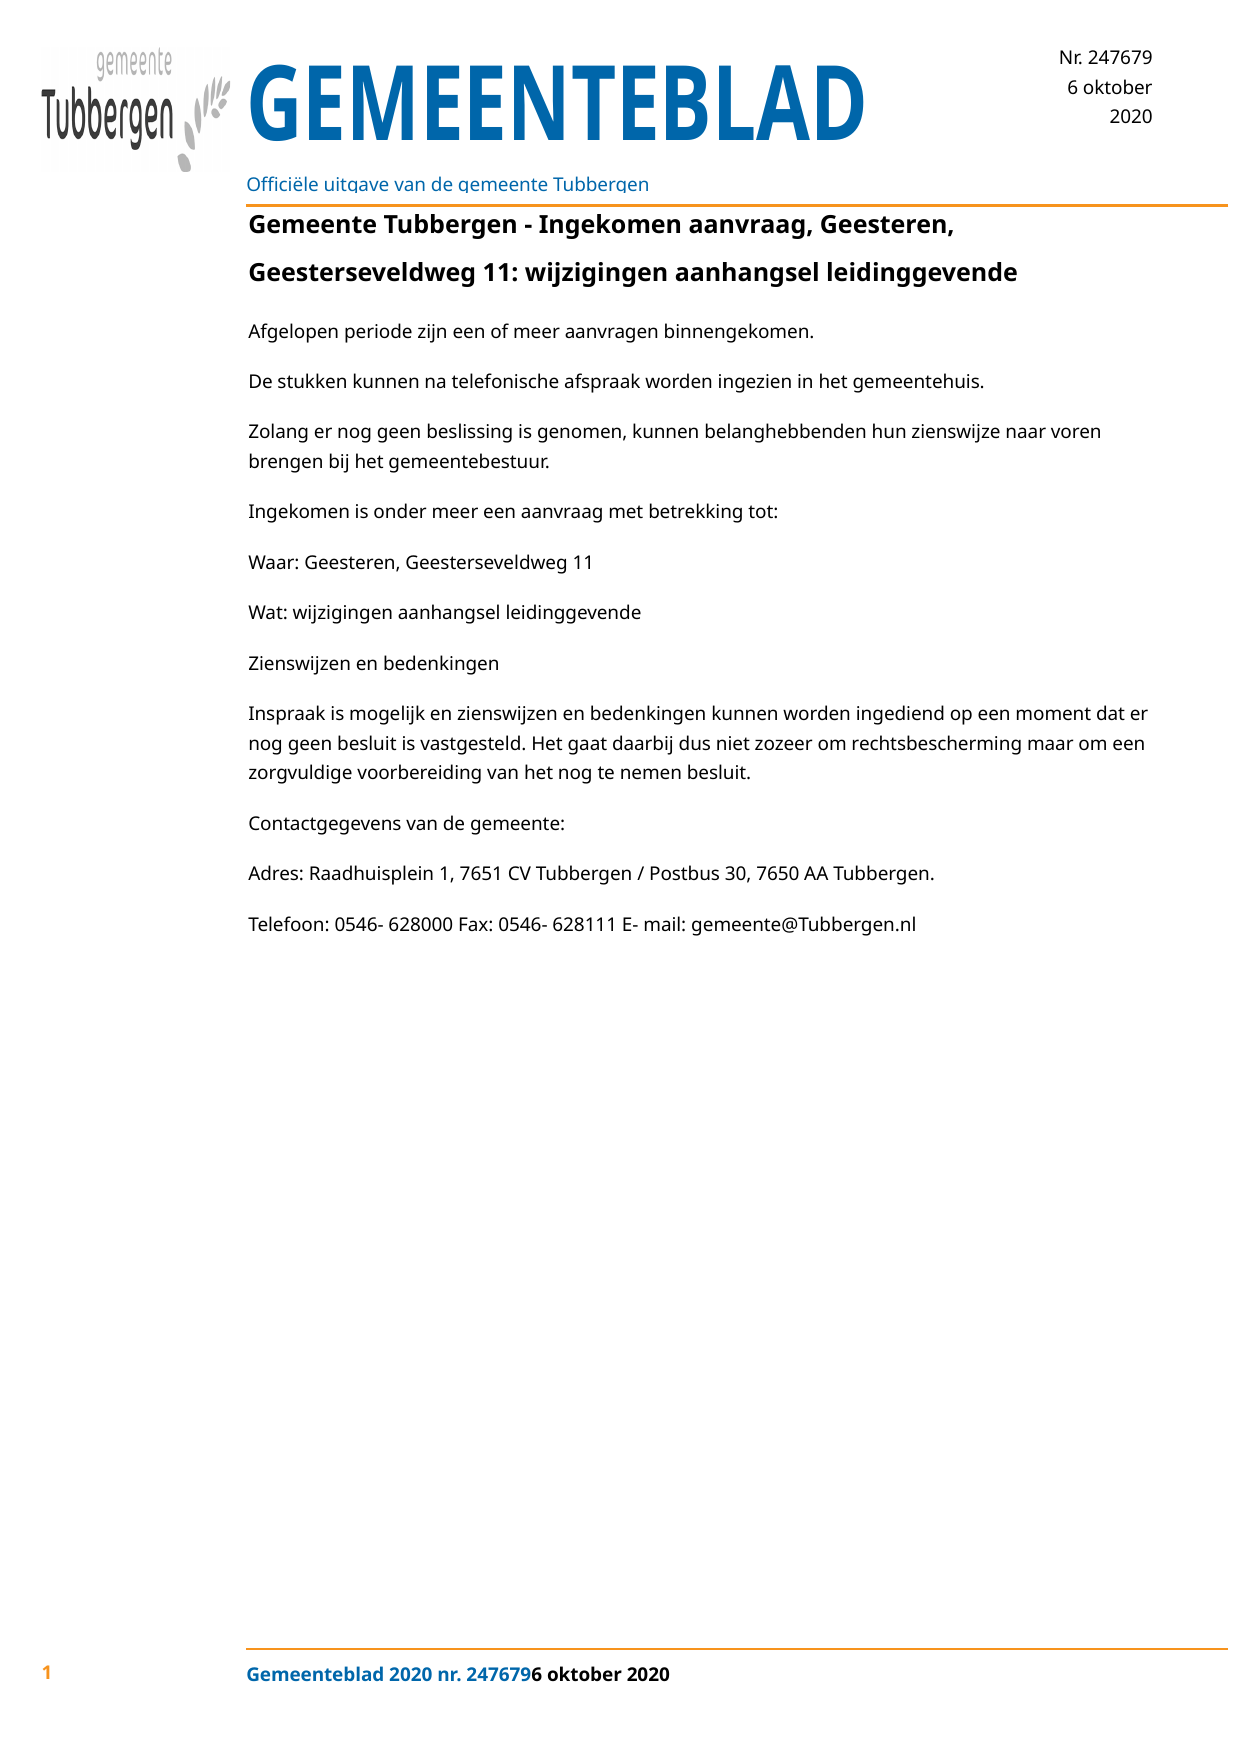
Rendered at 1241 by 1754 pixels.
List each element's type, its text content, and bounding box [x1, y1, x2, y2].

text Adres: Raadhuisplein 1, 7651 CV Tubbergen / Postbus 30, 7650 AA Tubbergen. [248, 860, 1152, 886]
text Inspraak is mogelijk en zienswijzen en bedenkingen kunnen worden ingediend op een moment dat er nog geen besluit is vastgesteld. Het gaat daarbij dus niet zozeer om rechtsbescherming maar om een zorgvuldige voorbereiding van het nog te nemen besluit. [248, 700, 1152, 785]
text Telefoon: 0546- 628000 Fax: 0546- 628111 E- mail: gemeente@Tubbergen.nl [248, 911, 1152, 937]
text Zolang er nog geen beslissing is genomen, kunnen belanghebbenden hun zienswijze naar voren brengen bij het gemeentebestuur. [248, 419, 1152, 474]
text De stukken kunnen na telefonische afspraak worden ingezien in het gemeentehuis. [248, 368, 1152, 394]
text Ingekomen is onder meer een aanvraag met betrekking tot: [248, 499, 1152, 524]
text Contactgegevens van de gemeente: [248, 810, 1152, 836]
text Afgelopen periode zijn een of meer aanvragen binnengekomen. [248, 318, 1152, 344]
text Waar: Geesteren, Geesterseveldweg 11 [248, 549, 1152, 575]
text Wat: wijzigingen aanhangsel leidinggevende [248, 599, 1152, 625]
picture [41, 47, 231, 172]
text Zienswijzen en bedenkingen [248, 650, 1152, 676]
text Gemeente Tubbergen - Ingekomen aanvraag, Geesteren, Geesterseveldweg 11: wijzigingen aanhangsel leidinggevende [248, 207, 1152, 288]
